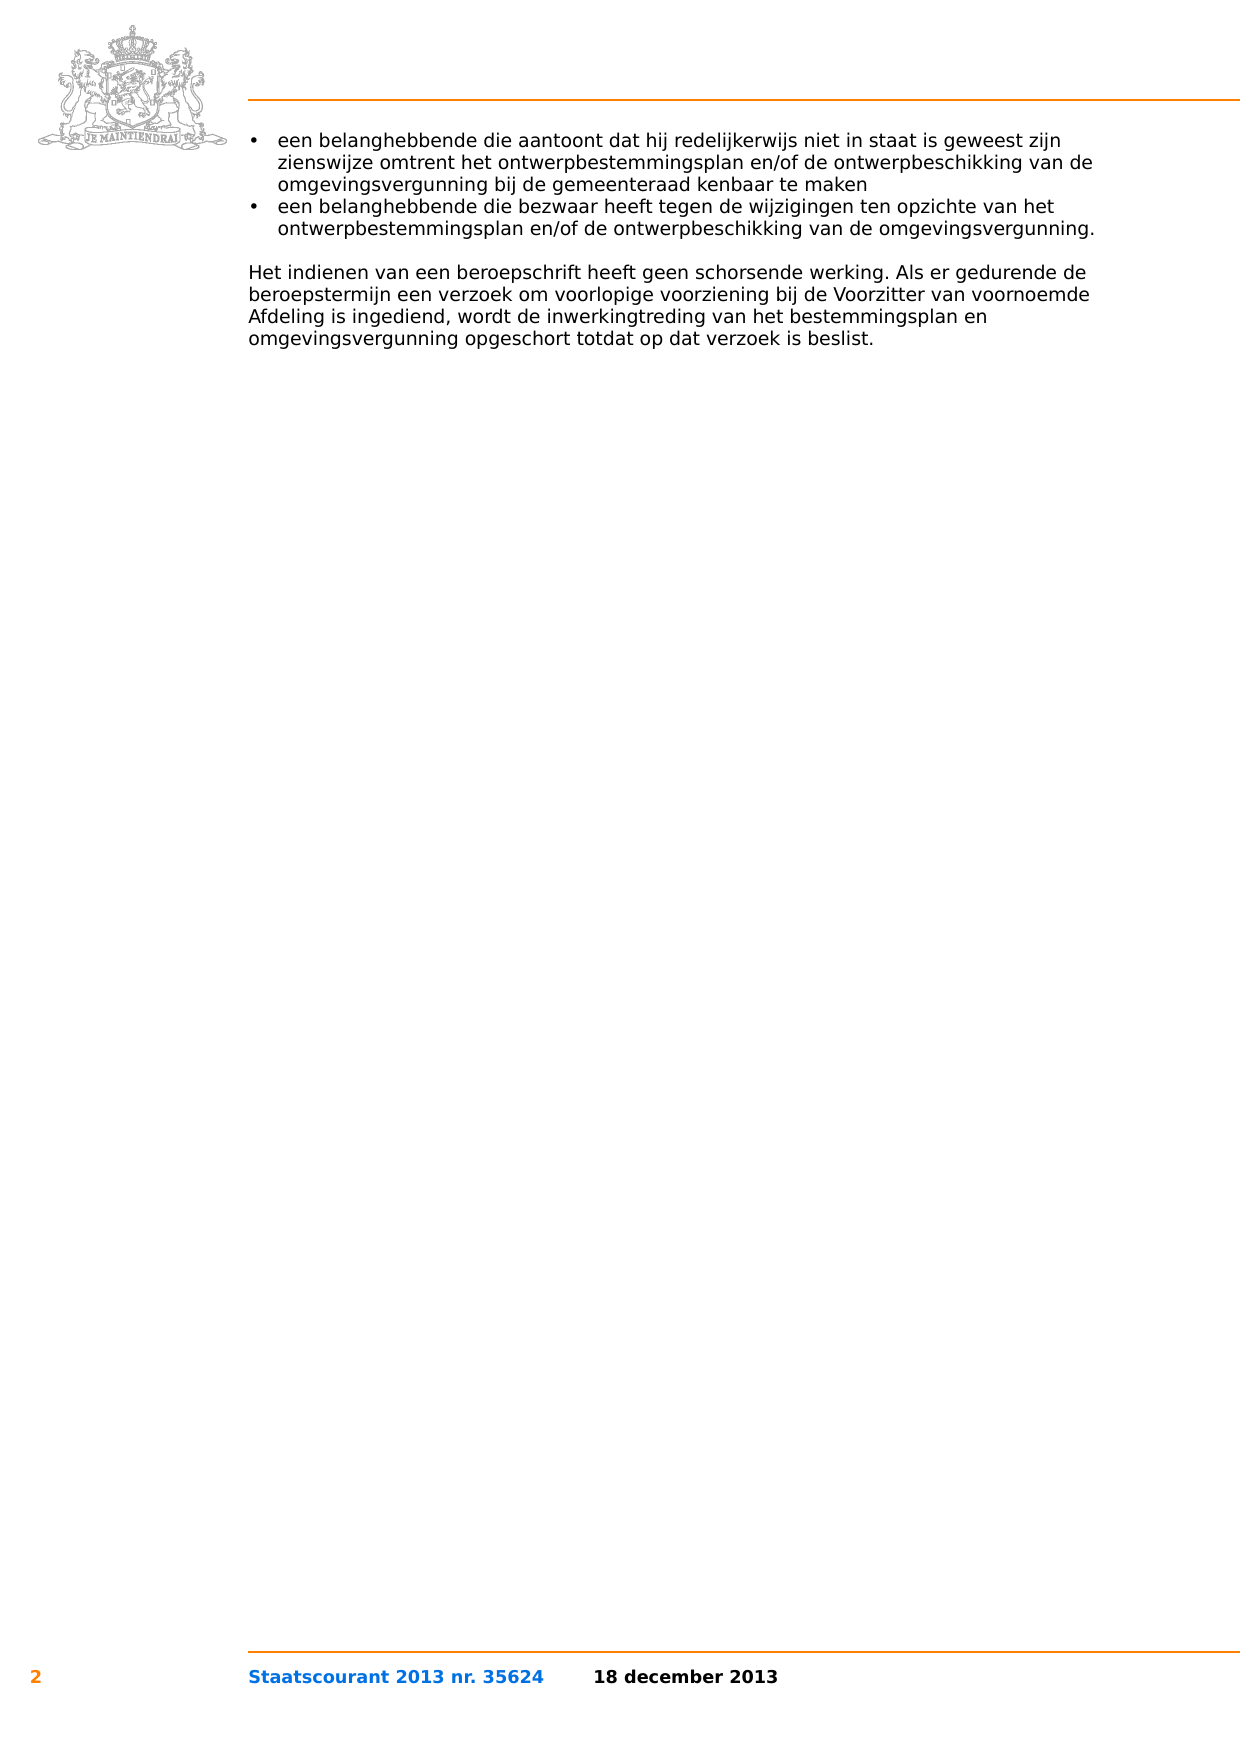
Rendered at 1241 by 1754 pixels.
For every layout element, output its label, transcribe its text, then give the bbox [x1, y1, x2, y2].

text Het indienen van een beroepschrift heeft geen schorsende werking. Als er gedurende de beroepstermijn een verzoek om voorlopige voorziening bij de Voorzitter van voornoemde Afdeling is ingediend, wordt de inwerkingtreding van het bestemmingsplan en omgevingsvergunning opgeschort totdat op dat verzoek is beslist. [248, 262, 1163, 349]
text • een belanghebbende die bezwaar heeft tegen de wijzigingen ten opzichte van het ontwerpbestemmingsplan en/of de ontwerpbeschikking van de omgevingsvergunning. [248, 196, 1163, 240]
text • een belanghebbende die aantoont dat hij redelijkerwijs niet in staat is geweest zijn zienswijze omtrent het ontwerpbestemmingsplan en/of de ontwerpbeschikking van de omgevingsvergunning bij de gemeenteraad kenbaar te maken [248, 130, 1163, 196]
picture [38, 25, 227, 150]
